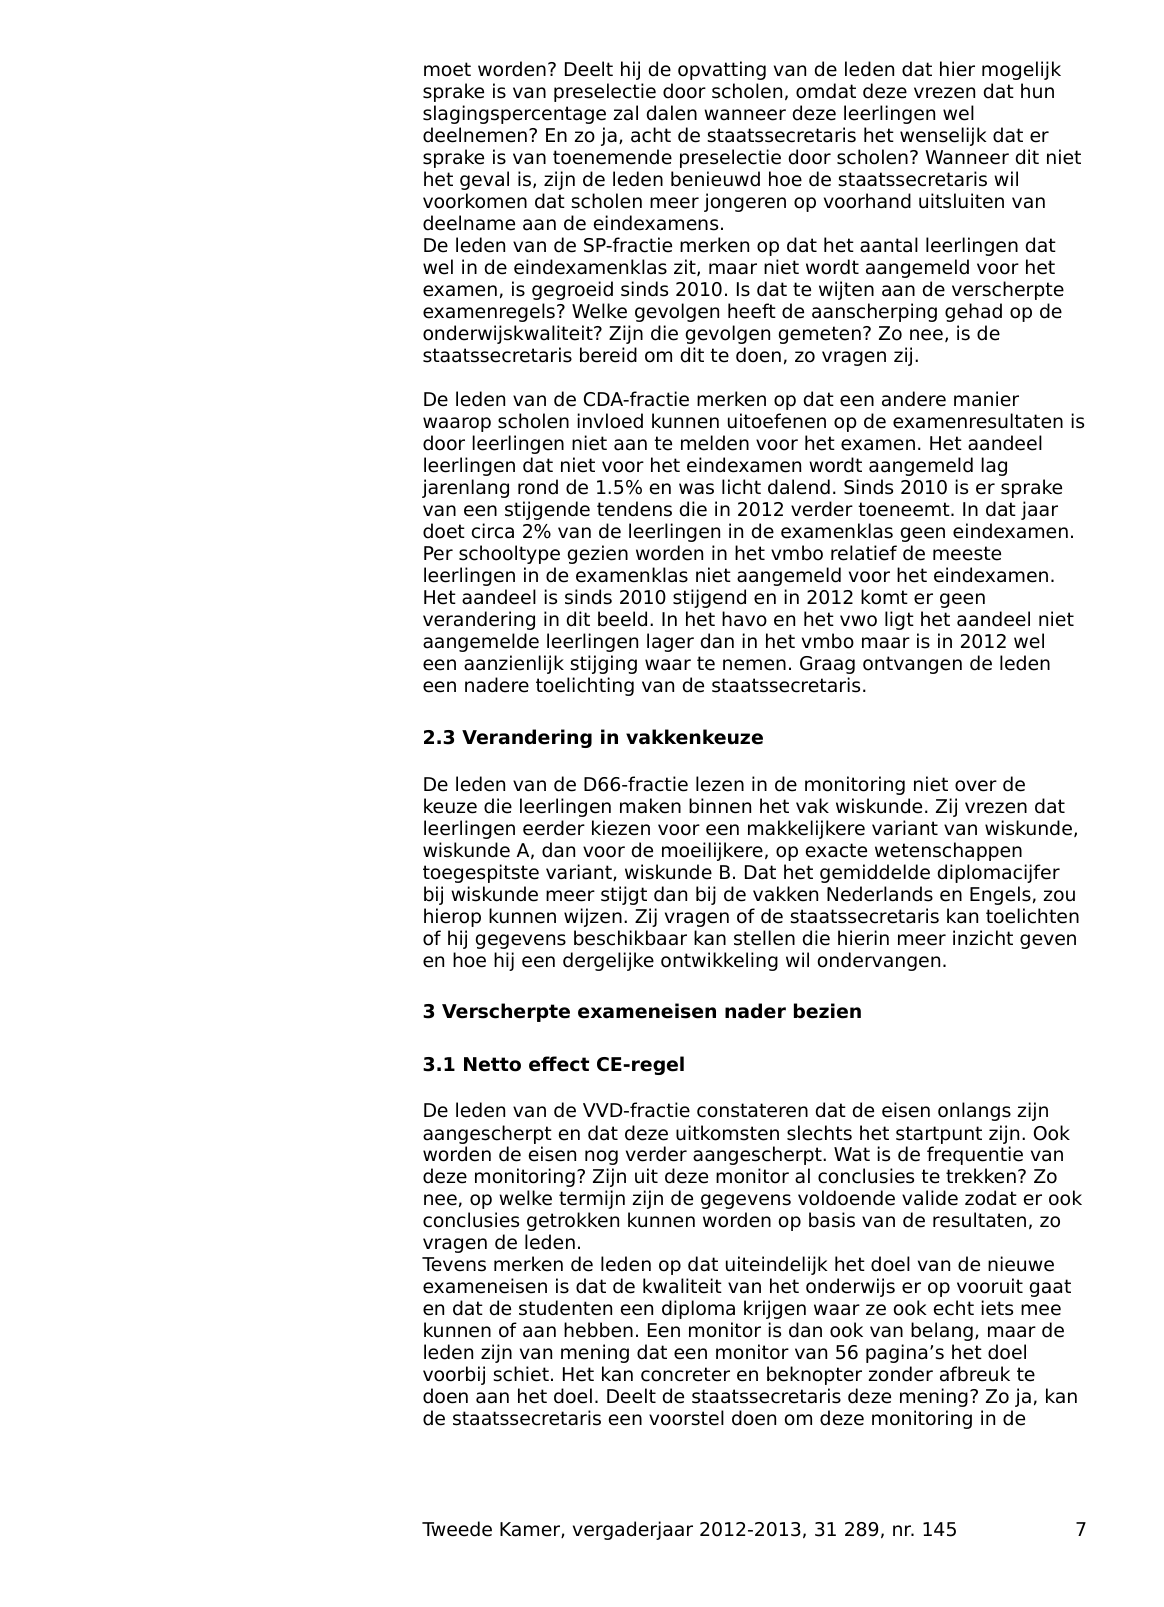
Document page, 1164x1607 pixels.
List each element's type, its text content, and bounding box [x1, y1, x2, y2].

text Tevens merken de leden op dat uiteindelijk het doel van de nieuwe exameneisen is dat de kwaliteit van het onderwijs er op vooruit gaat en dat de studenten een diploma krijgen waar ze ook echt iets mee kunnen of aan hebben. Een monitor is dan ook van belang, maar de leden zijn van mening dat een monitor van 56 pagina’s het doel voorbij schiet. Het kan concreter en beknopter zonder afbreuk te doen aan het doel. Deelt de staatssecretaris deze mening? Zo ja, kan de staatssecretaris een voorstel doen om deze monitoring in de [422, 1254, 1087, 1430]
subtitle 2.3 Verandering in vakkenkeuze [422, 727, 1087, 749]
subtitle 3.1 Netto effect CE-regel [422, 1053, 1087, 1075]
text moet worden? Deelt hij de opvatting van de leden dat hier mogelijk sprake is van preselectie door scholen, omdat deze vrezen dat hun slagingspercentage zal dalen wanneer deze leerlingen wel deelnemen? En zo ja, acht de staatssecretaris het wenselijk dat er sprake is van toenemende preselectie door scholen? Wanneer dit niet het geval is, zijn de leden benieuwd hoe de staatssecretaris wil voorkomen dat scholen meer jongeren op voorhand uitsluiten van deelname aan de eindexamens. [422, 59, 1087, 235]
text De leden van de VVD-fractie constateren dat de eisen onlangs zijn aangescherpt en dat deze uitkomsten slechts het startpunt zijn. Ook worden de eisen nog verder aangescherpt. Wat is de frequentie van deze monitoring? Zijn uit deze monitor al conclusies te trekken? Zo nee, op welke termijn zijn de gegevens voldoende valide zodat er ook conclusies getrokken kunnen worden op basis van de resultaten, zo vragen de leden. [422, 1100, 1087, 1254]
subtitle 3 Verscherpte exameneisen nader bezien [422, 1001, 1087, 1023]
text De leden van de CDA-fractie merken op dat een andere manier waarop scholen invloed kunnen uitoefenen op de examenresultaten is door leerlingen niet aan te melden voor het examen. Het aandeel leerlingen dat niet voor het eindexamen wordt aangemeld lag jarenlang rond de 1.5% en was licht dalend. Sinds 2010 is er sprake van een stijgende tendens die in 2012 verder toeneemt. In dat jaar doet circa 2% van de leerlingen in de examenklas geen eindexamen. Per schooltype gezien worden in het vmbo relatief de meeste leerlingen in de examenklas niet aangemeld voor het eindexamen. Het aandeel is sinds 2010 stijgend en in 2012 komt er geen verandering in dit beeld. In het havo en het vwo ligt het aandeel niet aangemelde leerlingen lager dan in het vmbo maar is in 2012 wel een aanzienlijk stijging waar te nemen. Graag ontvangen de leden een nadere toelichting van de staatssecretaris. [422, 389, 1087, 697]
text De leden van de D66-fractie lezen in de monitoring niet over de keuze die leerlingen maken binnen het vak wiskunde. Zij vrezen dat leerlingen eerder kiezen voor een makkelijkere variant van wiskunde, wiskunde A, dan voor de moeilijkere, op exacte wetenschappen toegespitste variant, wiskunde B. Dat het gemiddelde diplomacijfer bij wiskunde meer stijgt dan bij de vakken Nederlands en Engels, zou hierop kunnen wijzen. Zij vragen of de staatssecretaris kan toelichten of hij gegevens beschikbaar kan stellen die hierin meer inzicht geven en hoe hij een dergelijke ontwikkeling wil ondervangen. [422, 774, 1087, 971]
text De leden van de SP-fractie merken op dat het aantal leerlingen dat wel in de eindexamenklas zit, maar niet wordt aangemeld voor het examen, is gegroeid sinds 2010. Is dat te wijten aan de verscherpte examenregels? Welke gevolgen heeft de aanscherping gehad op de onderwijskwaliteit? Zijn die gevolgen gemeten? Zo nee, is de staatssecretaris bereid om dit te doen, zo vragen zij. [422, 235, 1087, 367]
